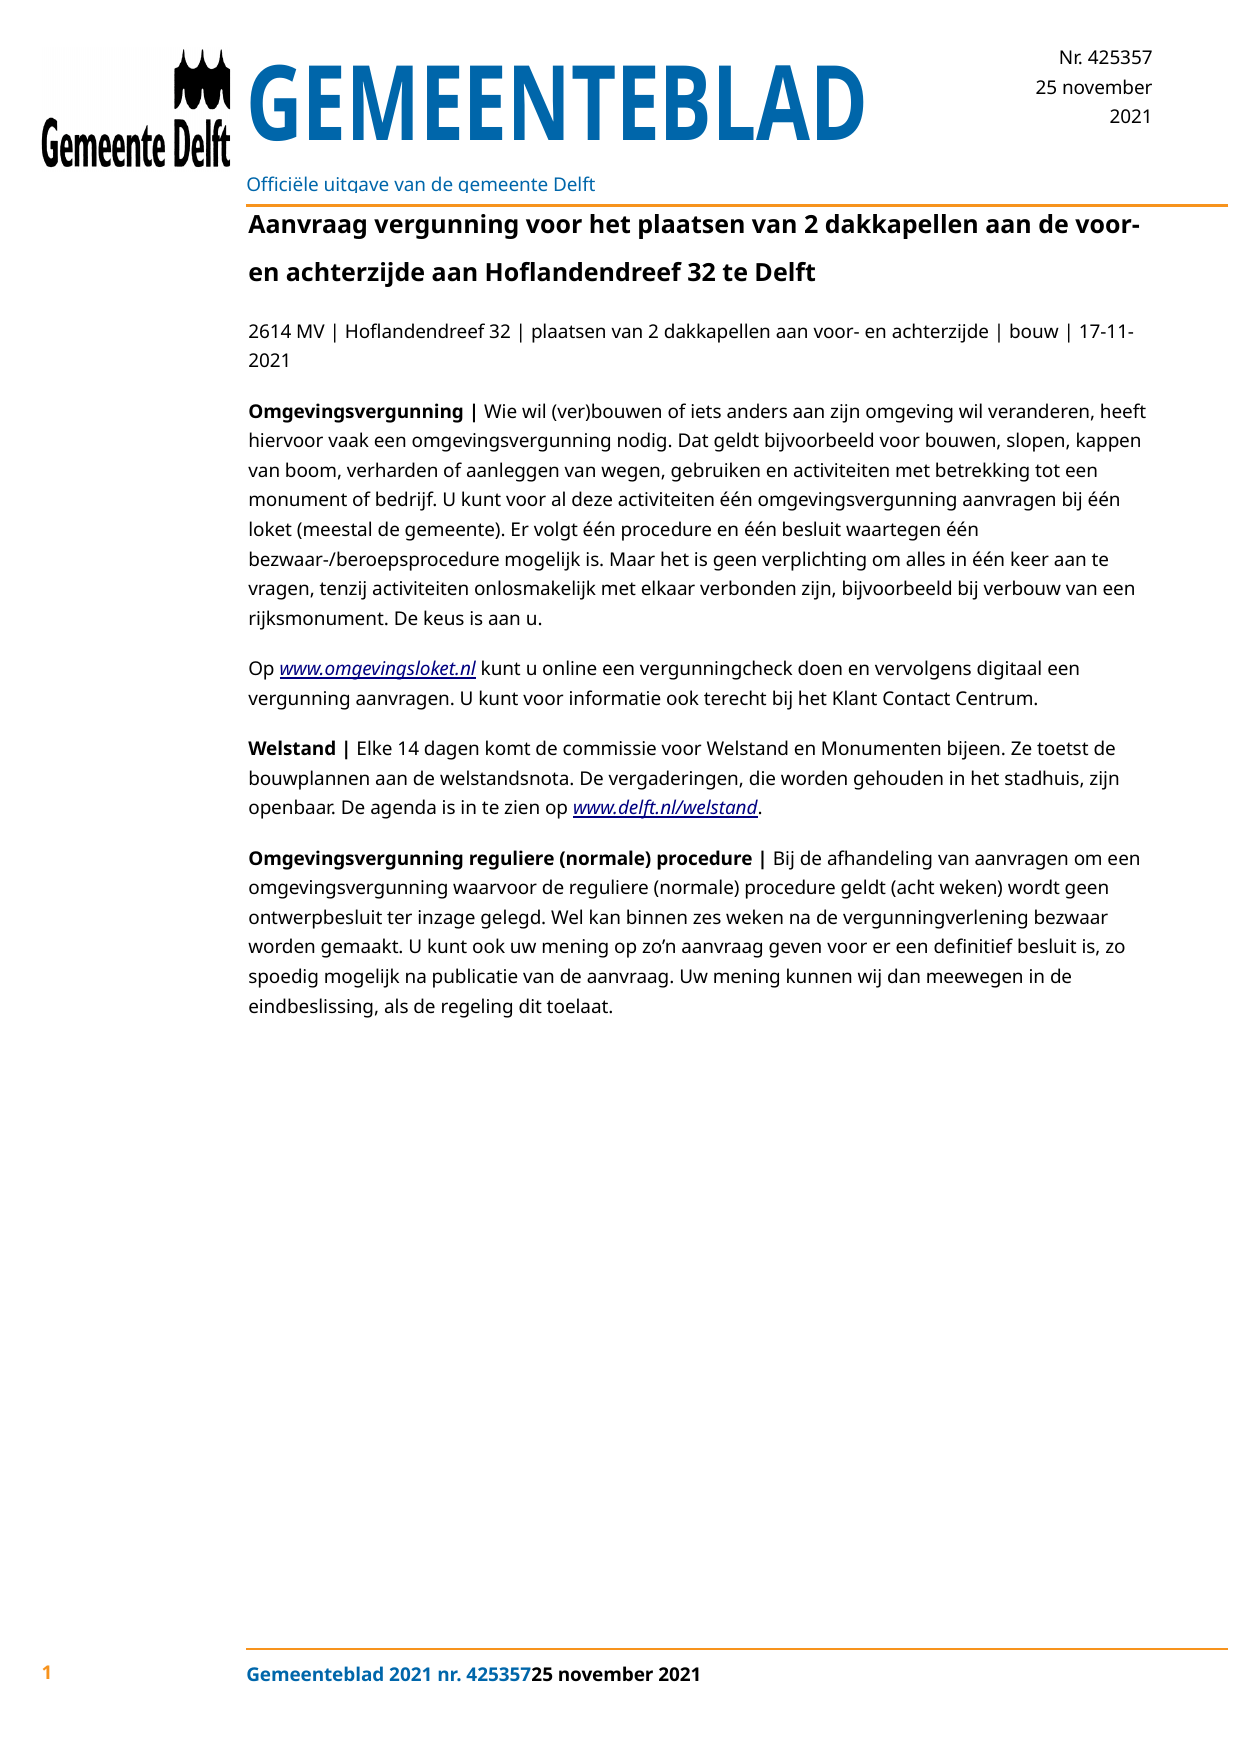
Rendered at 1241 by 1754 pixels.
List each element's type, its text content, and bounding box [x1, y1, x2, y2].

text Aanvraag vergunning voor het plaatsen van 2 dakkapellen aan de voor- en achterzijde aan Hoflandendreef 32 te Delft [248, 207, 1152, 288]
text Welstand | Elke 14 dagen komt de commissie voor Welstand en Monumenten bijeen. Ze toetst de bouwplannen aan de welstandsnota. De vergaderingen, die worden gehouden in het stadhuis, zijn openbaar. De agenda is in te zien op www.delft.nl/welstand. [248, 735, 1152, 820]
picture [41, 47, 231, 172]
text Omgevingsvergunning reguliere (normale) procedure | Bij de afhandeling van aanvragen om een omgevingsvergunning waarvoor de reguliere (normale) procedure geldt (acht weken) wordt geen ontwerpbesluit ter inzage gelegd. Wel kan binnen zes weken na de vergunningverlening bezwaar worden gemaakt. U kunt ook uw mening op zo’n aanvraag geven voor er een definitief besluit is, zo spoedig mogelijk na publicatie van de aanvraag. Uw mening kunnen wij dan meewegen in de eindbeslissing, als de regeling dit toelaat. [248, 845, 1152, 1019]
text Omgevingsvergunning | Wie wil (ver)bouwen of iets anders aan zijn omgeving wil veranderen, heeft hiervoor vaak een omgevingsvergunning nodig. Dat geldt bijvoorbeeld voor bouwen, slopen, kappen van boom, verharden of aanleggen van wegen, gebruiken en activiteiten met betrekking tot een monument of bedrijf. U kunt voor al deze activiteiten één omgevingsvergunning aanvragen bij één loket (meestal de gemeente). Er volgt één procedure en één besluit waartegen één bezwaar-/beroepsprocedure mogelijk is. Maar het is geen verplichting om alles in één keer aan te vragen, tenzij activiteiten onlosmakelijk met elkaar verbonden zijn, bijvoorbeeld bij verbouw van een rijksmonument. De keus is aan u. [248, 398, 1152, 631]
text Op www.omgevingsloket.nl kunt u online een vergunningcheck doen en vervolgens digitaal een vergunning aanvragen. U kunt voor informatie ook terecht bij het Klant Contact Centrum. [248, 655, 1152, 711]
text 2614 MV | Hoflandendreef 32 | plaatsen van 2 dakkapellen aan voor- en achterzijde | bouw | 17-11-2021 [248, 318, 1152, 373]
